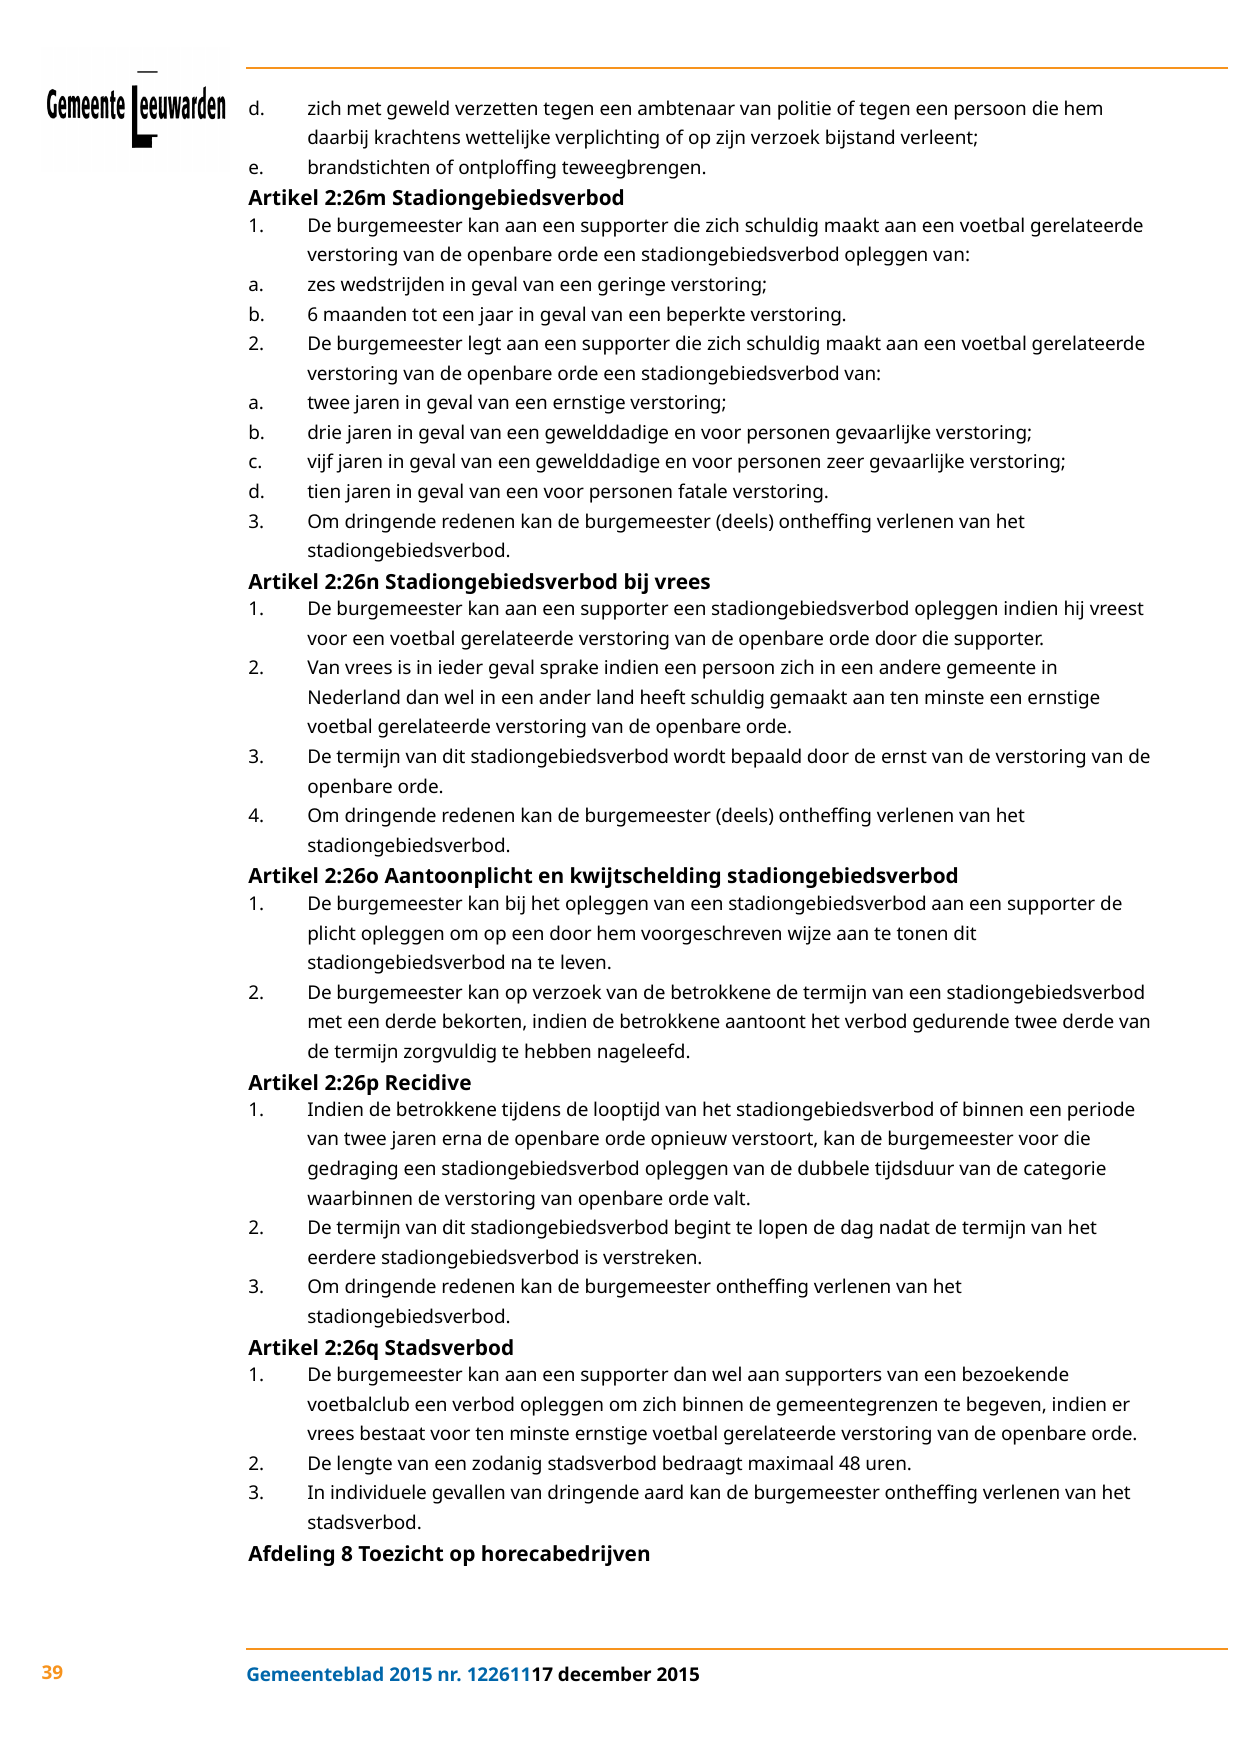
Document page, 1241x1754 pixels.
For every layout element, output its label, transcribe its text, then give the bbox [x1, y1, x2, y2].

list De lengte van een zodanig stadsverbod bedraagt maximaal 48 uren. [248, 1450, 1152, 1476]
list drie jaren in geval van een gewelddadige en voor personen gevaarlijke verstoring; [248, 419, 1152, 445]
text Artikel 2:26p Recidive [248, 1068, 1152, 1096]
text Afdeling 8 Toezicht op horecabedrijven [248, 1539, 1152, 1567]
list De burgemeester kan aan een supporter een stadiongebiedsverbod opleggen indien hij vreest voor een voetbal gerelateerde verstoring van de openbare orde door die supporter. [248, 595, 1152, 651]
list Om dringende redenen kan de burgemeester (deels) ontheffing verlenen van het stadiongebiedsverbod. [248, 508, 1152, 563]
list In individuele gevallen van dringende aard kan de burgemeester ontheffing verlenen van het stadsverbod. [248, 1479, 1152, 1535]
list vijf jaren in geval van een gewelddadige en voor personen zeer gevaarlijke verstoring; [248, 449, 1152, 474]
list twee jaren in geval van een ernstige verstoring; [248, 389, 1152, 415]
list Om dringende redenen kan de burgemeester ontheffing verlenen van het stadiongebiedsverbod. [248, 1273, 1152, 1329]
list De termijn van dit stadiongebiedsverbod wordt bepaald door de ernst van de verstoring van de openbare orde. [248, 743, 1152, 799]
text Artikel 2:26m Stadiongebiedsverbod [248, 183, 1152, 212]
list Om dringende redenen kan de burgemeester (deels) ontheffing verlenen van het stadiongebiedsverbod. [248, 802, 1152, 858]
list De termijn van dit stadiongebiedsverbod begint te lopen de dag nadat de termijn van het eerdere stadiongebiedsverbod is verstreken. [248, 1214, 1152, 1270]
list 6 maanden tot een jaar in geval van een beperkte verstoring. [248, 301, 1152, 326]
list zich met geweld verzetten tegen een ambtenaar van politie of tegen een persoon die hem daarbij krachtens wettelijke verplichting of op zijn verzoek bijstand verleent; [248, 95, 1152, 150]
list De burgemeester kan aan een supporter die zich schuldig maakt aan een voetbal gerelateerde verstoring van de openbare orde een stadiongebiedsverbod opleggen van: [248, 212, 1152, 267]
list tien jaren in geval van een voor personen fatale verstoring. [248, 478, 1152, 504]
list De burgemeester legt aan een supporter die zich schuldig maakt aan een voetbal gerelateerde verstoring van de openbare orde een stadiongebiedsverbod van: [248, 330, 1152, 386]
list De burgemeester kan op verzoek van de betrokkene de termijn van een stadiongebiedsverbod met een derde bekorten, indien de betrokkene aantoont het verbod gedurende twee derde van de termijn zorgvuldig te hebben nageleefd. [248, 979, 1152, 1064]
picture [41, 47, 231, 172]
list De burgemeester kan bij het opleggen van een stadiongebiedsverbod aan een supporter de plicht opleggen om op een door hem voorgeschreven wijze aan te tonen dit stadiongebiedsverbod na te leven. [248, 890, 1152, 975]
list De burgemeester kan aan een supporter dan wel aan supporters van een bezoekende voetbalclub een verbod opleggen om zich binnen de gemeentegrenzen te begeven, indien er vrees bestaat voor ten minste ernstige voetbal gerelateerde verstoring van de openbare orde. [248, 1361, 1152, 1446]
list brandstichten of ontploffing teweegbrengen. [248, 154, 1152, 180]
text Artikel 2:26q Stadsverbod [248, 1333, 1152, 1361]
list Van vrees is in ieder geval sprake indien een persoon zich in een andere gemeente in Nederland dan wel in een ander land heeft schuldig gemaakt aan ten minste een ernstige voetbal gerelateerde verstoring van de openbare orde. [248, 654, 1152, 739]
text Artikel 2:26o Aantoonplicht en kwijtschelding stadiongebiedsverbod [248, 862, 1152, 890]
list Indien de betrokkene tijdens de looptijd van het stadiongebiedsverbod of binnen een periode van twee jaren erna de openbare orde opnieuw verstoort, kan de burgemeester voor die gedraging een stadiongebiedsverbod opleggen van de dubbele tijdsduur van de categorie waarbinnen de verstoring van openbare orde valt. [248, 1096, 1152, 1211]
text Artikel 2:26n Stadiongebiedsverbod bij vrees [248, 567, 1152, 595]
list zes wedstrijden in geval van een geringe verstoring; [248, 271, 1152, 297]
